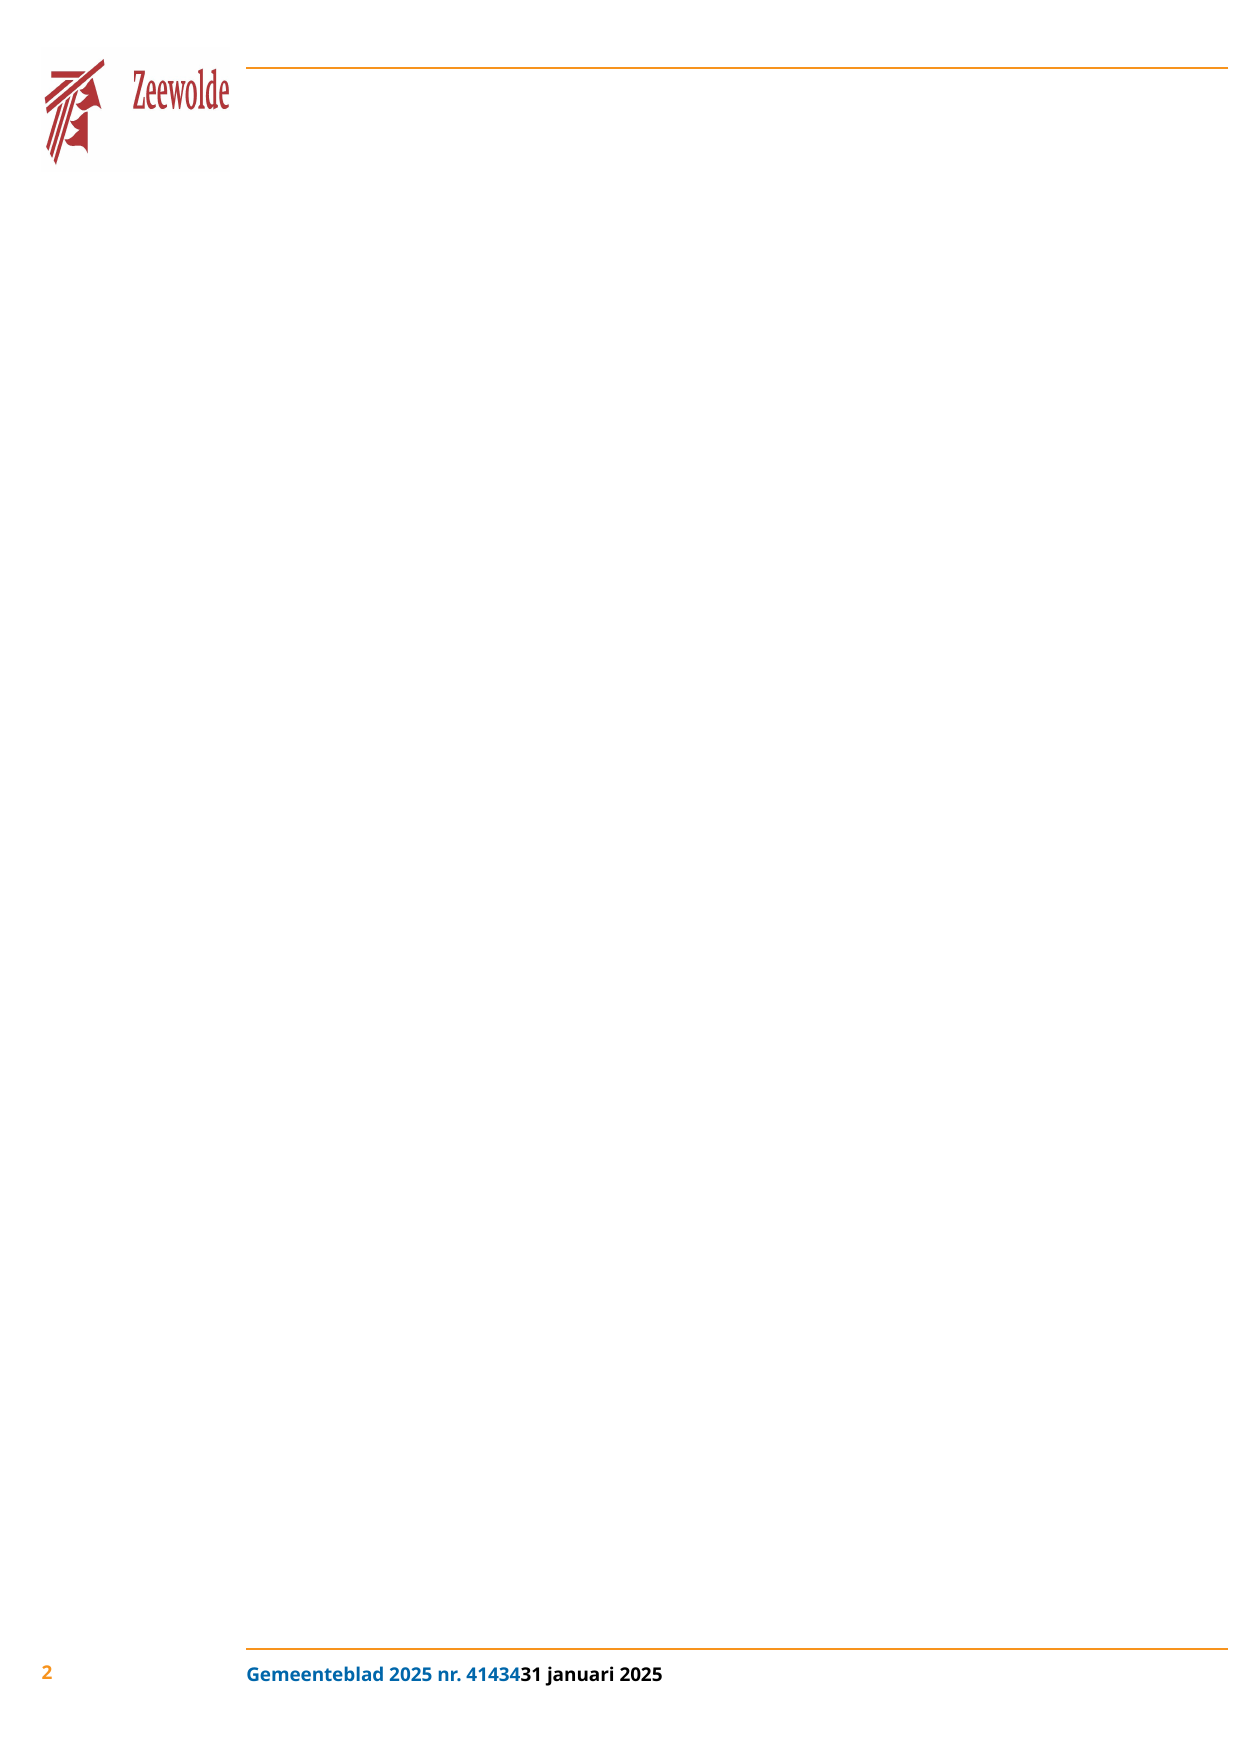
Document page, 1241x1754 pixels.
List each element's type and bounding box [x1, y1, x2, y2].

picture [41, 47, 231, 172]
